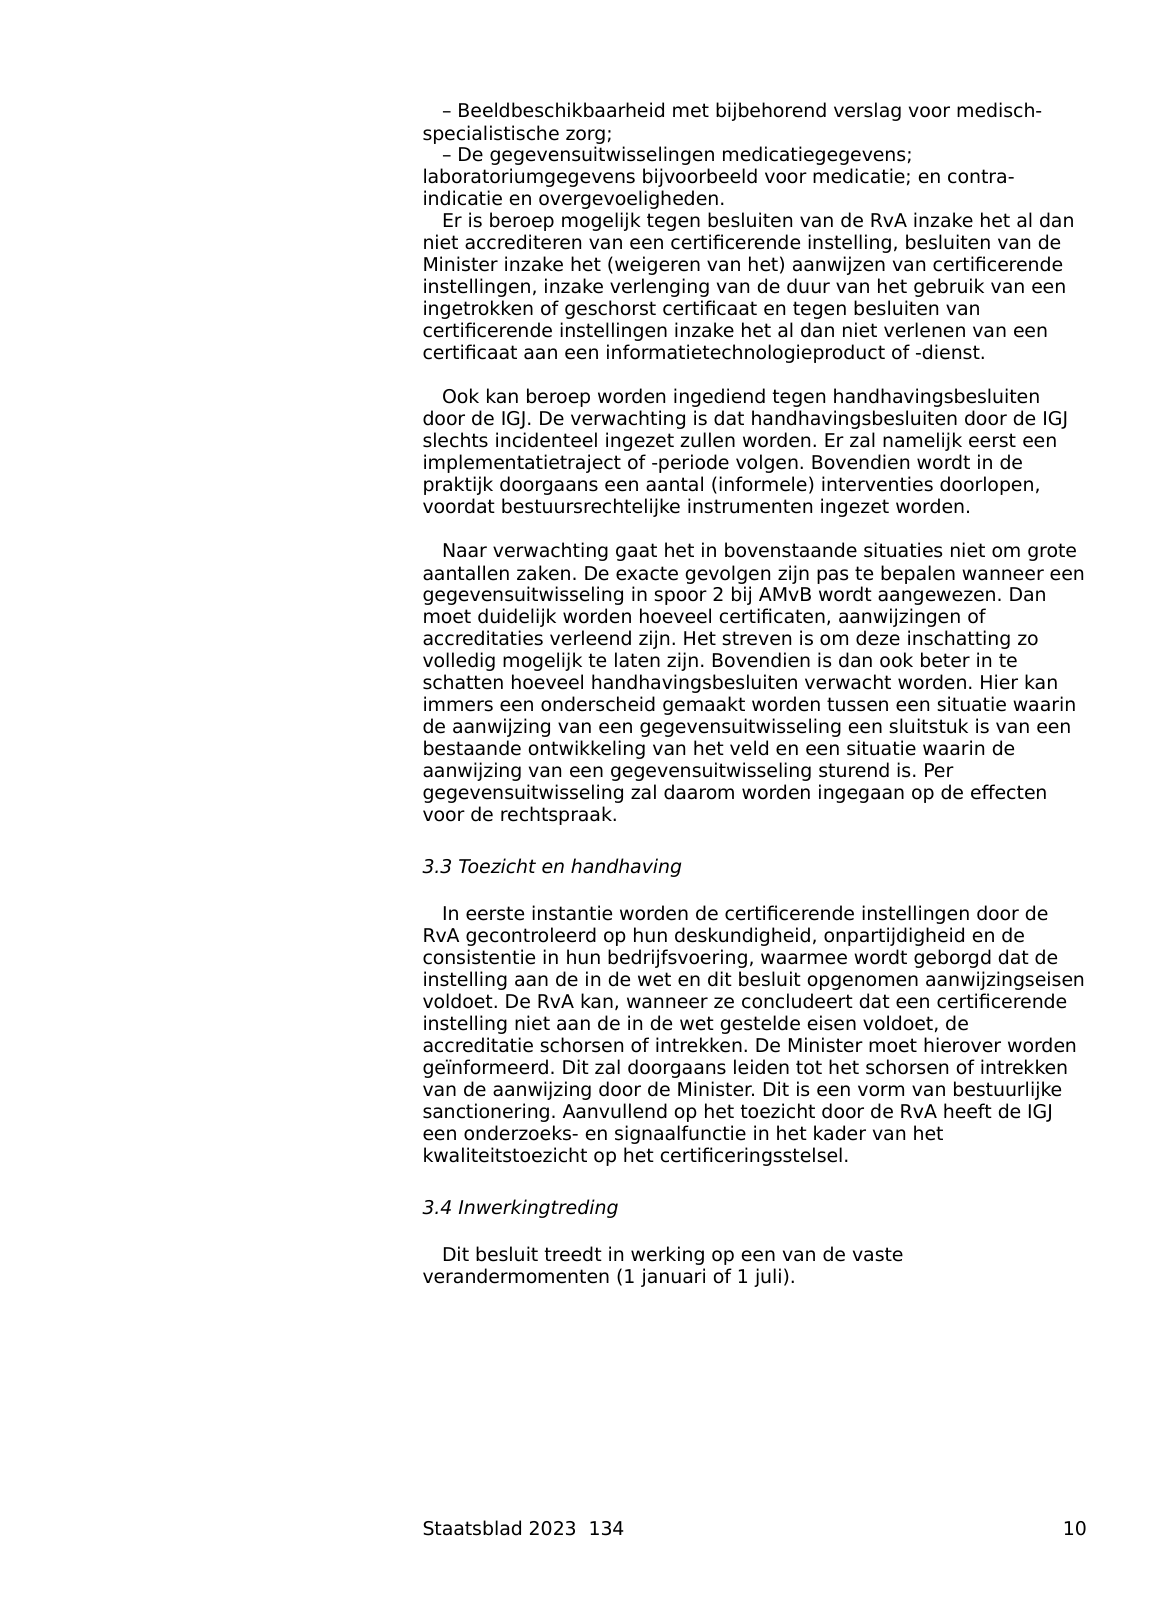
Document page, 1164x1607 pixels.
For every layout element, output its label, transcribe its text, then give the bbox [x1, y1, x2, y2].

text – Beeldbeschikbaarheid met bijbehorend verslag voor medisch-specialistische zorg; [422, 100, 1087, 144]
subtitle 3.4 Inwerkingtreding [422, 1197, 1087, 1219]
text Er is beroep mogelijk tegen besluiten van de RvA inzake het al dan niet accrediteren van een certificerende instelling, besluiten van de Minister inzake het (weigeren van het) aanwijzen van certificerende instellingen, inzake verlenging van de duur van het gebruik van een ingetrokken of geschorst certificaat en tegen besluiten van certificerende instellingen inzake het al dan niet verlenen van een certificaat aan een informatietechnologieproduct of -dienst. [422, 210, 1087, 364]
text Naar verwachting gaat het in bovenstaande situaties niet om grote aantallen zaken. De exacte gevolgen zijn pas te bepalen wanneer een gegevensuitwisseling in spoor 2 bij AMvB wordt aangewezen. Dan moet duidelijk worden hoeveel certificaten, aanwijzingen of accreditaties verleend zijn. Het streven is om deze inschatting zo volledig mogelijk te laten zijn. Bovendien is dan ook beter in te schatten hoeveel handhavingsbesluiten verwacht worden. Hier kan immers een onderscheid gemaakt worden tussen een situatie waarin de aanwijzing van een gegevensuitwisseling een sluitstuk is van een bestaande ontwikkeling van het veld en een situatie waarin de aanwijzing van een gegevensuitwisseling sturend is. Per gegevensuitwisseling zal daarom worden ingegaan op de effecten voor de rechtspraak. [422, 540, 1087, 826]
text – De gegevensuitwisselingen medicatiegegevens; laboratoriumgegevens bijvoorbeeld voor medicatie; en contra-indicatie en overgevoeligheden. [422, 144, 1087, 210]
text In eerste instantie worden de certificerende instellingen door de RvA gecontroleerd op hun deskundigheid, onpartijdigheid en de consistentie in hun bedrijfsvoering, waarmee wordt geborgd dat de instelling aan de in de wet en dit besluit opgenomen aanwijzingseisen voldoet. De RvA kan, wanneer ze concludeert dat een certificerende instelling niet aan de in de wet gestelde eisen voldoet, de accreditatie schorsen of intrekken. De Minister moet hierover worden geïnformeerd. Dit zal doorgaans leiden tot het schorsen of intrekken van de aanwijzing door de Minister. Dit is een vorm van bestuurlijke sanctionering. Aanvullend op het toezicht door de RvA heeft de IGJ een onderzoeks- en signaalfunctie in het kader van het kwaliteitstoezicht op het certificeringsstelsel. [422, 903, 1087, 1167]
text Ook kan beroep worden ingediend tegen handhavingsbesluiten door de IGJ. De verwachting is dat handhavingsbesluiten door de IGJ slechts incidenteel ingezet zullen worden. Er zal namelijk eerst een implementatietraject of -periode volgen. Bovendien wordt in de praktijk doorgaans een aantal (informele) interventies doorlopen, voordat bestuursrechtelijke instrumenten ingezet worden. [422, 386, 1087, 518]
subtitle 3.3 Toezicht en handhaving [422, 856, 1087, 878]
text Dit besluit treedt in werking op een van de vaste verandermomenten (1 januari of 1 juli). [422, 1244, 1087, 1288]
